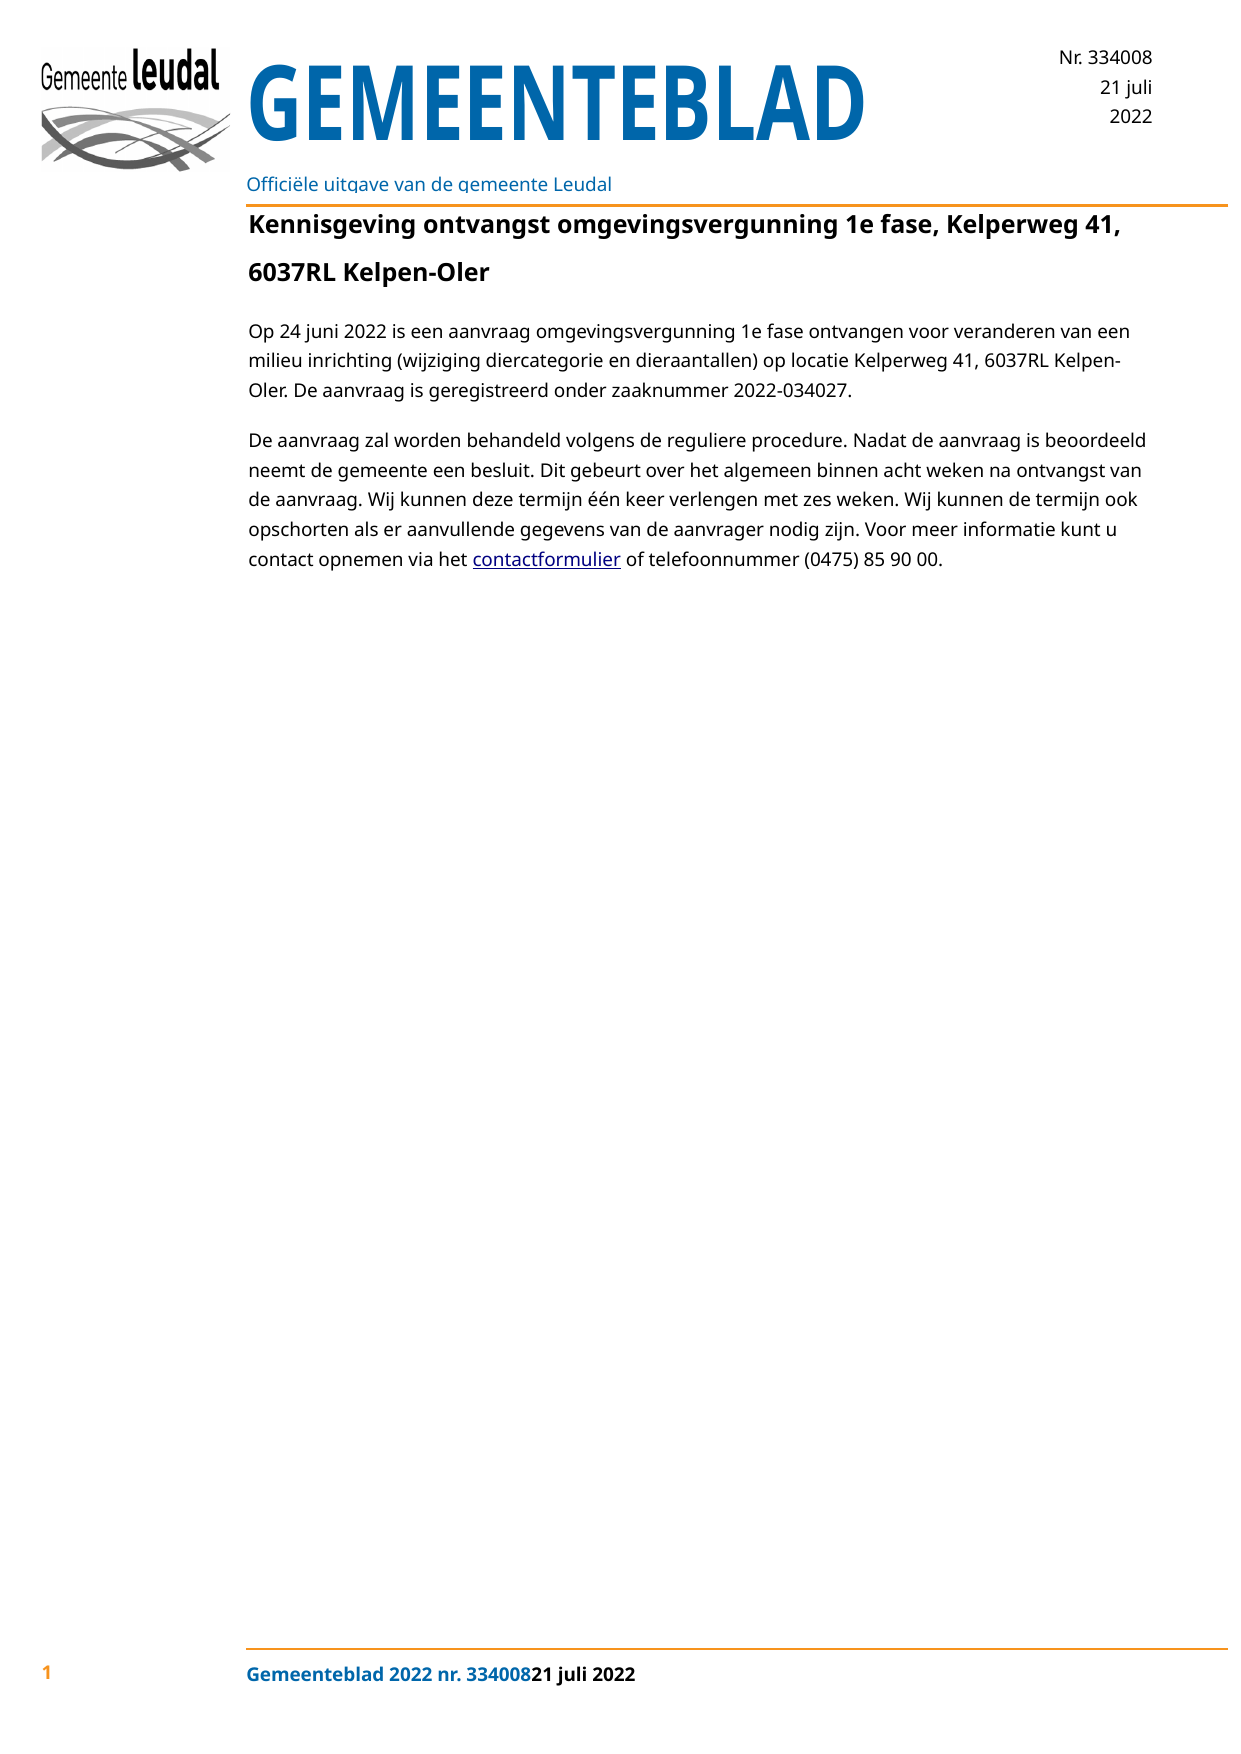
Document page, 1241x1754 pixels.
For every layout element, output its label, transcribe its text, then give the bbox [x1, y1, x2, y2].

picture [41, 47, 231, 172]
text De aanvraag zal worden behandeld volgens de reguliere procedure. Nadat de aanvraag is beoordeeld neemt de gemeente een besluit. Dit gebeurt over het algemeen binnen acht weken na ontvangst van de aanvraag. Wij kunnen deze termijn één keer verlengen met zes weken. Wij kunnen de termijn ook opschorten als er aanvullende gegevens van de aanvrager nodig zijn. Voor meer informatie kunt u contact opnemen via het contactformulier of telefoonnummer (0475) 85 90 00. [248, 427, 1152, 572]
text Kennisgeving ontvangst omgevingsvergunning 1e fase, Kelperweg 41, 6037RL Kelpen-Oler [248, 207, 1152, 288]
text Op 24 juni 2022 is een aanvraag omgevingsvergunning 1e fase ontvangen voor veranderen van een milieu inrichting (wijziging diercategorie en dieraantallen) op locatie Kelperweg 41, 6037RL Kelpen-Oler. De aanvraag is geregistreerd onder zaaknummer 2022-034027. [248, 318, 1152, 403]
